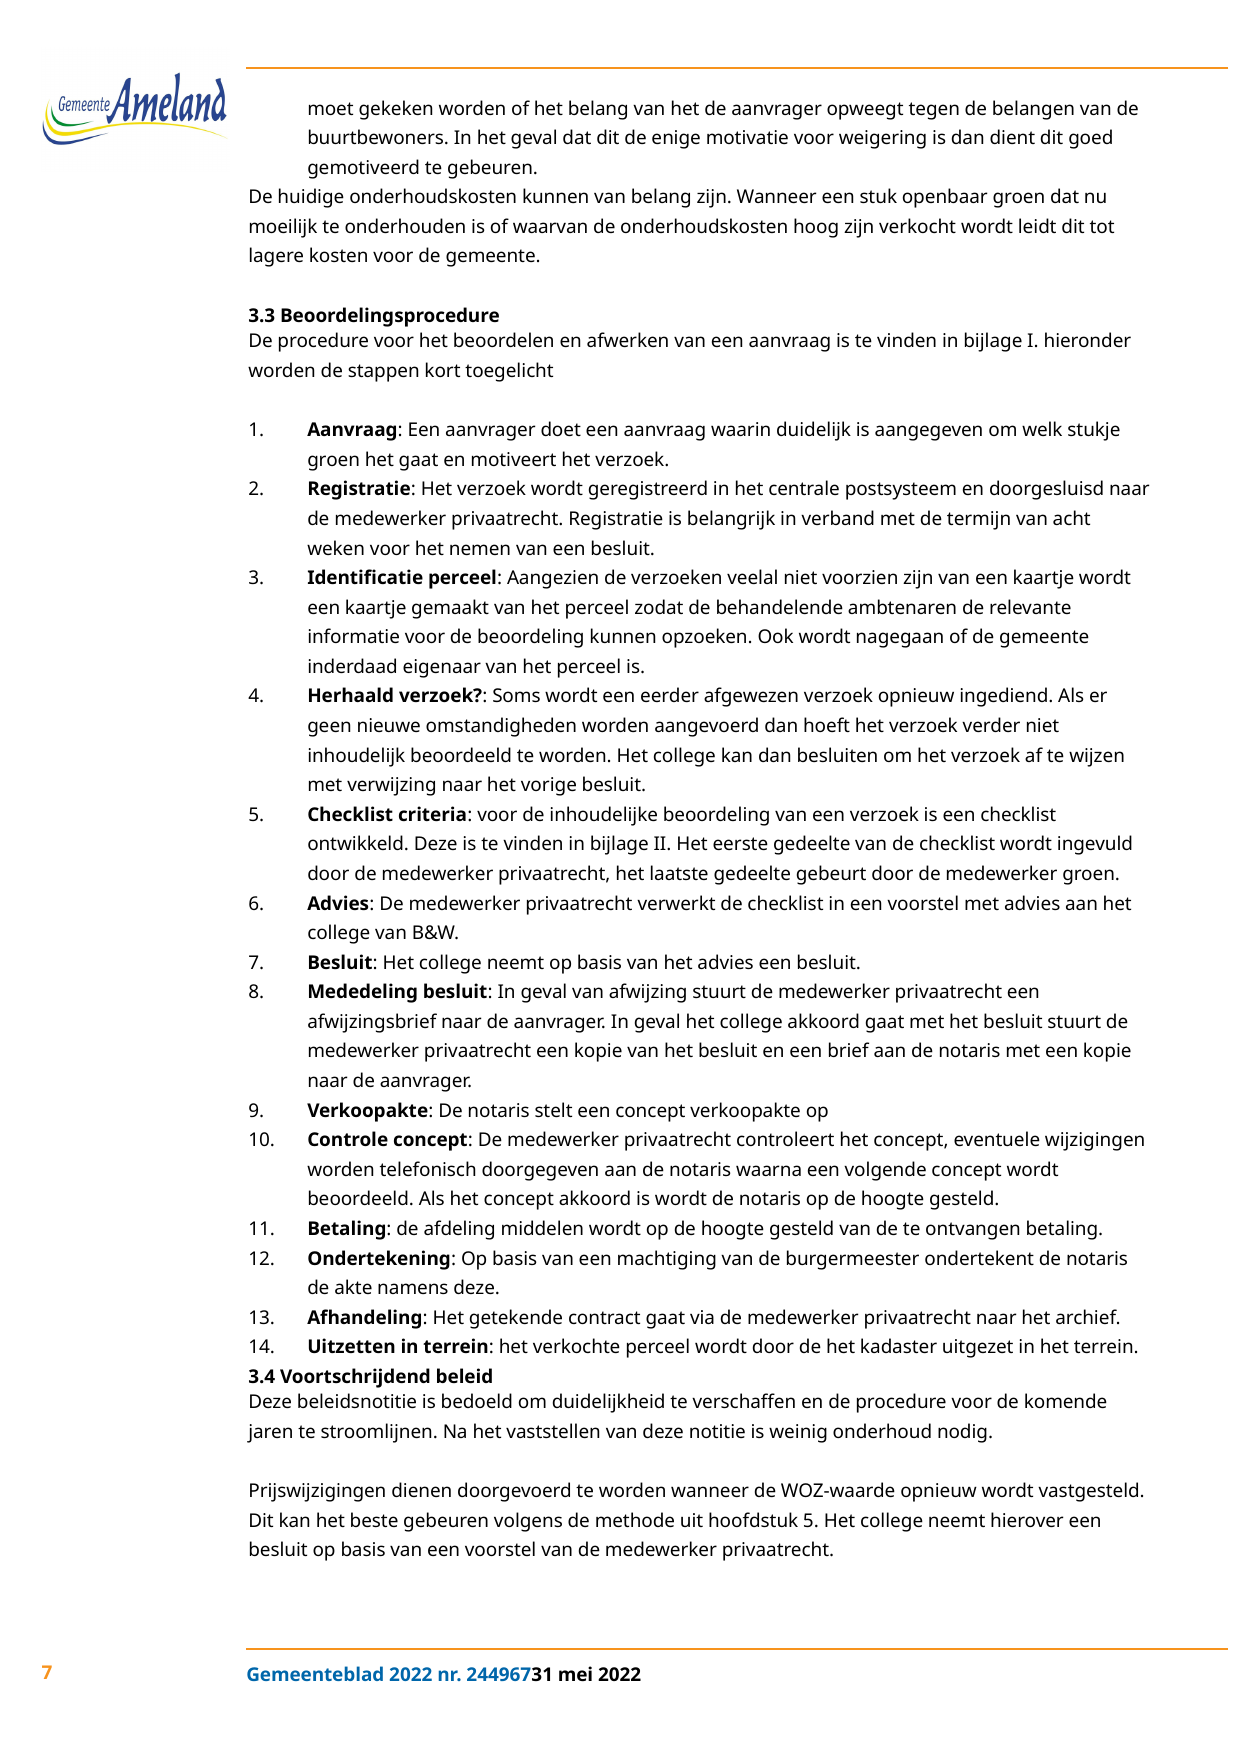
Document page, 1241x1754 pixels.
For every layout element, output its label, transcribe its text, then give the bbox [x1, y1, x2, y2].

list moet gekeken worden of het belang van het de aanvrager opweegt tegen de belangen van de buurtbewoners. In het geval dat dit de enige motivatie voor weigering is dan dient dit goed gemotiveerd te gebeuren. [248, 95, 1152, 180]
list Registratie: Het verzoek wordt geregistreerd in het centrale postsysteem en doorgesluisd naar de medewerker privaatrecht. Registratie is belangrijk in verband met de termijn van acht weken voor het nemen van een besluit. [248, 476, 1152, 560]
list Checklist criteria: voor de inhoudelijke beoordeling van een verzoek is een checklist ontwikkeld. Deze is te vinden in bijlage II. Het eerste gedeelte van de checklist wordt ingevuld door de medewerker privaatrecht, het laatste gedeelte gebeurt door de medewerker groen. [248, 801, 1152, 886]
list Ondertekening: Op basis van een machtiging van de burgermeester ondertekent de notaris de akte namens deze. [248, 1245, 1152, 1300]
text Deze beleidsnotitie is bedoeld om duidelijkheid te verschaffen en de procedure voor de komende jaren te stroomlijnen. Na het vaststellen van deze notitie is weinig onderhoud nodig. [248, 1389, 1152, 1444]
list Advies: De medewerker privaatrecht verwerkt de checklist in een voorstel met advies aan het college van B&W. [248, 890, 1152, 945]
text Prijswijzigingen dienen doorgevoerd te worden wanneer de WOZ-waarde opnieuw wordt vastgesteld. Dit kan het beste gebeuren volgens de methode uit hoofdstuk 5. Het college neemt hierover een besluit op basis van een voorstel van de medewerker privaatrecht. [248, 1477, 1152, 1562]
text De huidige onderhoudskosten kunnen van belang zijn. Wanneer een stuk openbaar groen dat nu moeilijk te onderhouden is of waarvan de onderhoudskosten hoog zijn verkocht wordt leidt dit tot lagere kosten voor de gemeente. [248, 183, 1152, 268]
text De procedure voor het beoordelen en afwerken van een aanvraag is te vinden in bijlage I. hieronder worden de stappen kort toegelicht [248, 328, 1152, 383]
list Betaling: de afdeling middelen wordt op de hoogte gesteld van de te ontvangen betaling. [248, 1215, 1152, 1241]
list Herhaald verzoek?: Soms wordt een eerder afgewezen verzoek opnieuw ingediend. Als er geen nieuwe omstandigheden worden aangevoerd dan hoeft het verzoek verder niet inhoudelijk beoordeeld te worden. Het college kan dan besluiten om het verzoek af te wijzen met verwijzing naar het vorige besluit. [248, 683, 1152, 797]
list Verkoopakte: De notaris stelt een concept verkoopakte op [248, 1097, 1152, 1122]
list Mededeling besluit: In geval van afwijzing stuurt de medewerker privaatrecht een afwijzingsbrief naar de aanvrager. In geval het college akkoord gaat met het besluit stuurt de medewerker privaatrecht een kopie van het besluit en een brief aan de notaris met een kopie naar de aanvrager. [248, 978, 1152, 1093]
list Afhandeling: Het getekende contract gaat via de medewerker privaatrecht naar het archief. [248, 1304, 1152, 1329]
list Besluit: Het college neemt op basis van het advies een besluit. [248, 949, 1152, 974]
list Identificatie perceel: Aangezien de verzoeken veelal niet voorzien zijn van een kaartje wordt een kaartje gemaakt van het perceel zodat de behandelende ambtenaren de relevante informatie voor de beoordeling kunnen opzoeken. Ook wordt nagegaan of de gemeente inderdaad eigenaar van het perceel is. [248, 564, 1152, 679]
list Uitzetten in terrein: het verkochte perceel wordt door de het kadaster uitgezet in het terrein. [248, 1333, 1152, 1359]
picture [41, 47, 231, 172]
text 3.4 Voortschrijdend beleid [248, 1363, 1152, 1389]
list Aanvraag: Een aanvrager doet een aanvraag waarin duidelijk is aangegeven om welk stukje groen het gaat en motiveert het verzoek. [248, 416, 1152, 472]
text 3.3 Beoordelingsprocedure [248, 302, 1152, 328]
list Controle concept: De medewerker privaatrecht controleert het concept, eventuele wijzigingen worden telefonisch doorgegeven aan de notaris waarna een volgende concept wordt beoordeeld. Als het concept akkoord is wordt de notaris op de hoogte gesteld. [248, 1126, 1152, 1211]
